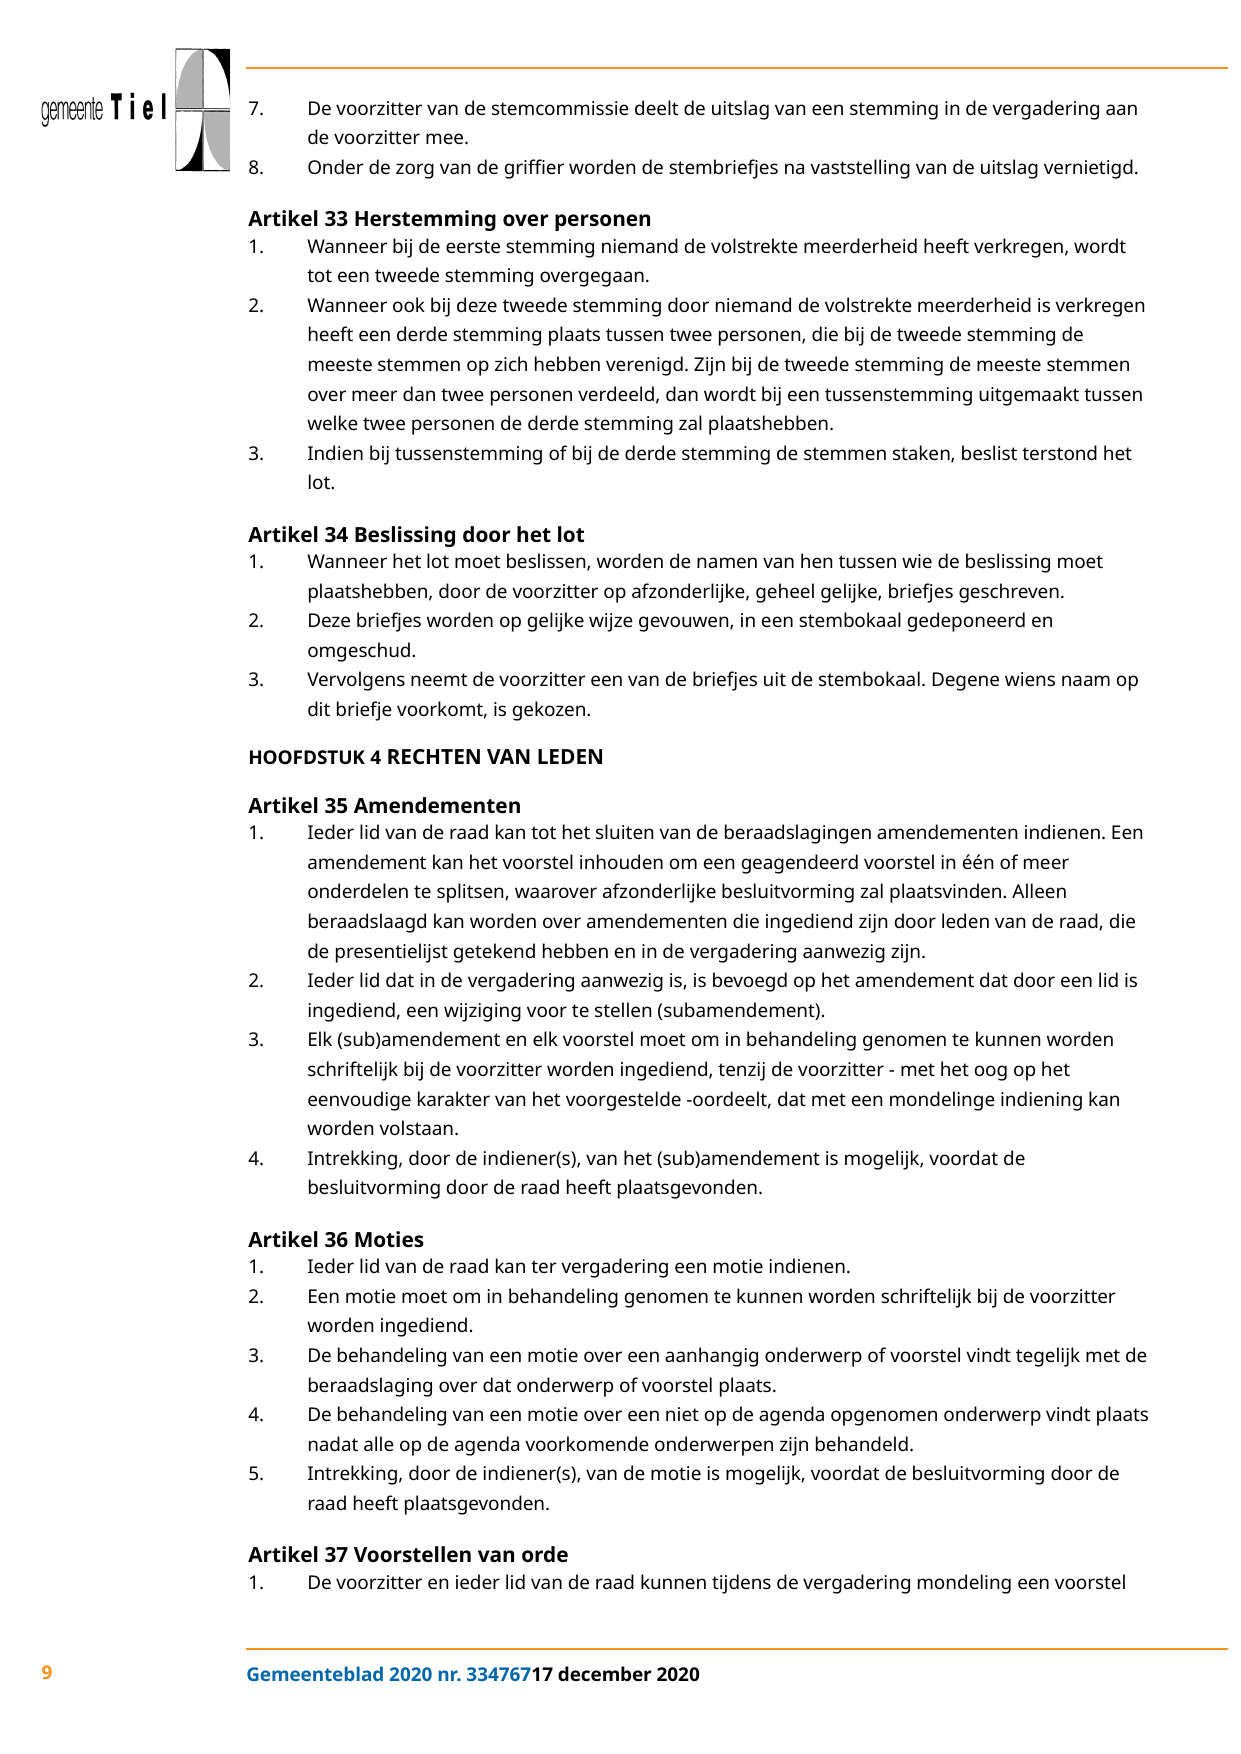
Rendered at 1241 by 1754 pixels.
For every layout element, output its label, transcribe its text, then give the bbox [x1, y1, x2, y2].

list Intrekking, door de indiener(s), van het (sub)amendement is mogelijk, voordat de besluitvorming door de raad heeft plaatsgevonden. [248, 1145, 1152, 1200]
list De behandeling van een motie over een aanhangig onderwerp of voorstel vindt tegelijk met de beraadslaging over dat onderwerp of voorstel plaats. [248, 1342, 1152, 1397]
list Wanneer het lot moet beslissen, worden de namen van hen tussen wie de beslissing moet plaatshebben, door de voorzitter op afzonderlijke, geheel gelijke, briefjes geschreven. [248, 548, 1152, 604]
text Artikel 34 Beslissing door het lot [248, 520, 1152, 548]
list Indien bij tussenstemming of bij de derde stemming de stemmen staken, beslist terstond het lot. [248, 440, 1152, 495]
text Artikel 35 Amendementen [248, 791, 1152, 819]
text HOOFDSTUK 4 RECHTEN VAN LEDEN [248, 742, 1152, 770]
list Intrekking, door de indiener(s), van de motie is mogelijk, voordat de besluitvorming door de raad heeft plaatsgevonden. [248, 1461, 1152, 1516]
list Ieder lid van de raad kan ter vergadering een motie indienen. [248, 1253, 1152, 1279]
text Artikel 33 Herstemming over personen [248, 204, 1152, 233]
list Een motie moet om in behandeling genomen te kunnen worden schriftelijk bij de voorzitter worden ingediend. [248, 1283, 1152, 1338]
text Artikel 37 Voorstellen van orde [248, 1541, 1152, 1569]
list De behandeling van een motie over een niet op de agenda opgenomen onderwerp vindt plaats nadat alle op de agenda voorkomende onderwerpen zijn behandeld. [248, 1401, 1152, 1457]
list Onder de zorg van de griffier worden de stembriefjes na vaststelling van de uitslag vernietigd. [248, 154, 1152, 180]
text Artikel 36 Moties [248, 1225, 1152, 1253]
picture [41, 47, 231, 172]
list Ieder lid van de raad kan tot het sluiten van de beraadslagingen amendementen indienen. Een amendement kan het voorstel inhouden om een geagendeerd voorstel in één of meer onderdelen te splitsen, waarover afzonderlijke besluitvorming zal plaatsvinden. Alleen beraadslaagd kan worden over amendementen die ingediend zijn door leden van de raad, die de presentielijst getekend hebben en in de vergadering aanwezig zijn. [248, 819, 1152, 964]
list De voorzitter en ieder lid van de raad kunnen tijdens de vergadering mondeling een voorstel [248, 1569, 1152, 1595]
list Elk (sub)amendement en elk voorstel moet om in behandeling genomen te kunnen worden schriftelijk bij de voorzitter worden ingediend, tenzij de voorzitter - met het oog op het eenvoudige karakter van het voorgestelde -oordeelt, dat met een mondelinge indiening kan worden volstaan. [248, 1027, 1152, 1141]
list Deze briefjes worden op gelijke wijze gevouwen, in een stembokaal gedeponeerd en omgeschud. [248, 607, 1152, 663]
list Vervolgens neemt de voorzitter een van de briefjes uit de stembokaal. Degene wiens naam op dit briefje voorkomt, is gekozen. [248, 667, 1152, 722]
list Ieder lid dat in de vergadering aanwezig is, is bevoegd op het amendement dat door een lid is ingediend, een wijziging voor te stellen (subamendement). [248, 967, 1152, 1023]
list De voorzitter van de stemcommissie deelt de uitslag van een stemming in de vergadering aan de voorzitter mee. [248, 95, 1152, 150]
list Wanneer ook bij deze tweede stemming door niemand de volstrekte meerderheid is verkregen heeft een derde stemming plaats tussen twee personen, die bij de tweede stemming de meeste stemmen op zich hebben verenigd. Zijn bij de tweede stemming de meeste stemmen over meer dan twee personen verdeeld, dan wordt bij een tussenstemming uitgemaakt tussen welke twee personen de derde stemming zal plaatshebben. [248, 292, 1152, 436]
list Wanneer bij de eerste stemming niemand de volstrekte meerderheid heeft verkregen, wordt tot een tweede stemming overgegaan. [248, 233, 1152, 288]
